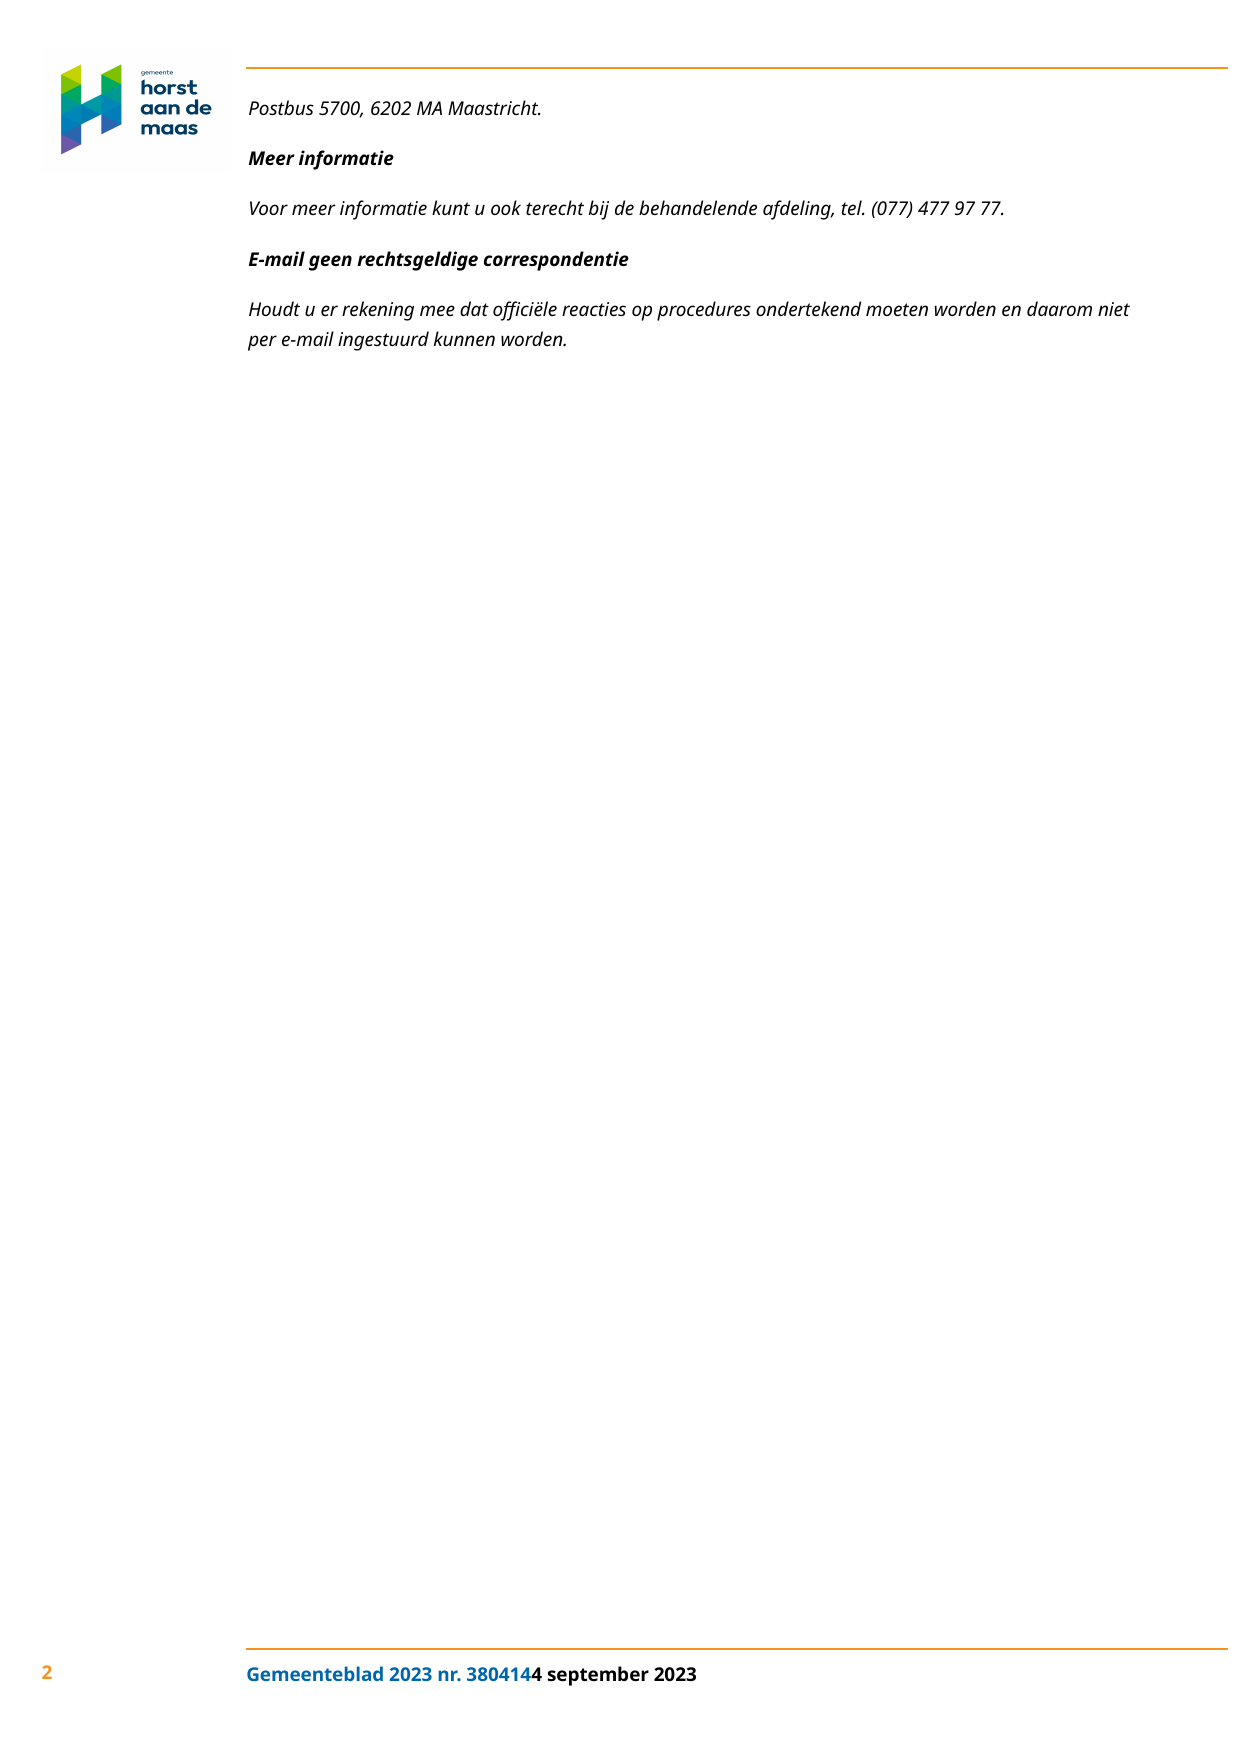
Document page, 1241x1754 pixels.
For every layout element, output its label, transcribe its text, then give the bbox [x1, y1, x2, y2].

text Meer informatie [248, 145, 1152, 171]
text Houdt u er rekening mee dat officiële reacties op procedures ondertekend moeten worden en daarom niet per e-mail ingestuurd kunnen worden. [248, 296, 1152, 352]
picture [41, 47, 231, 172]
text E-mail geen rechtsgeldige correspondentie [248, 246, 1152, 272]
text Voor meer informatie kunt u ook terecht bij de behandelende afdeling, tel. (077) 477 97 77. [248, 196, 1152, 221]
text Postbus 5700, 6202 MA Maastricht. [248, 95, 1152, 121]
